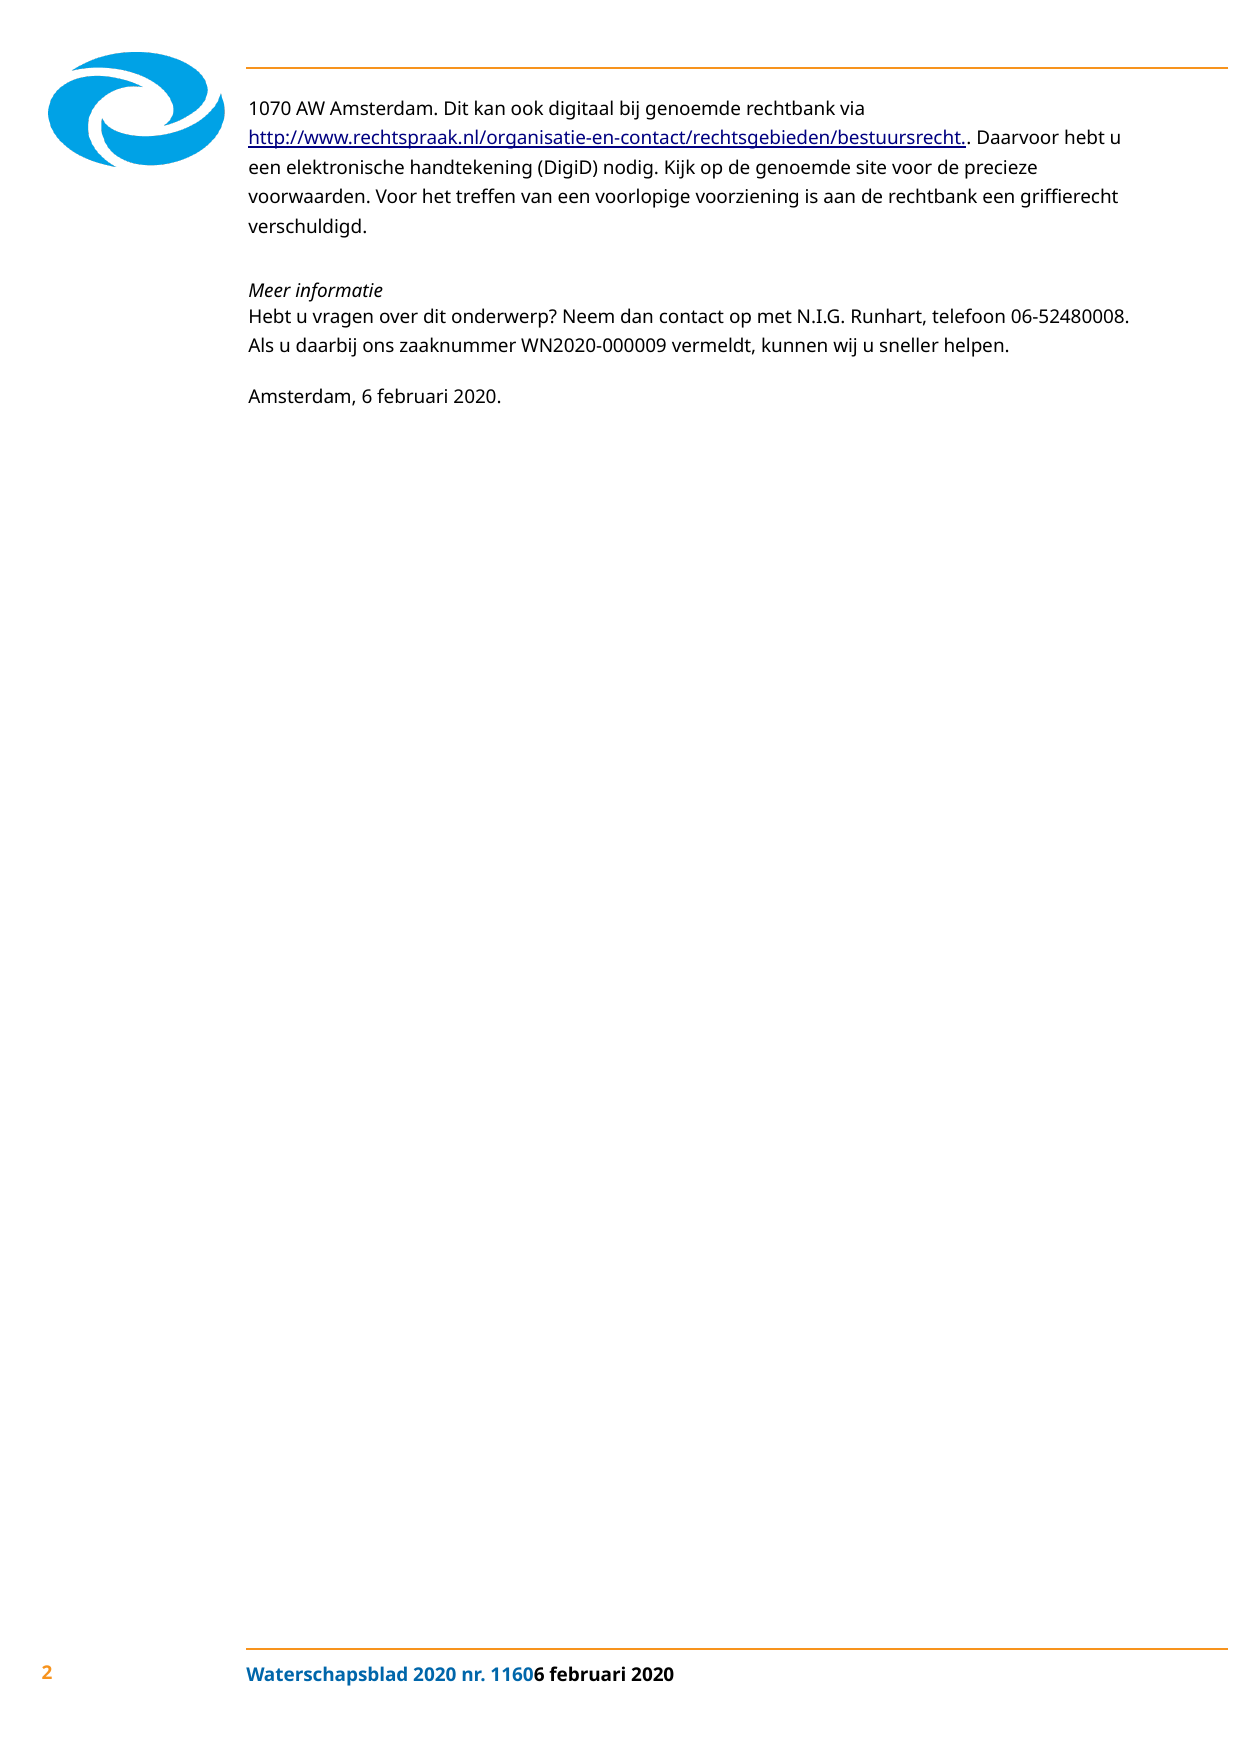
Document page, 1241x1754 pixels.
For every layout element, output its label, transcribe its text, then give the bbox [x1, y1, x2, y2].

picture [41, 47, 231, 172]
text Meer informatie [248, 277, 1152, 303]
text Amsterdam, 6 februari 2020. [248, 383, 1152, 408]
text 1070 AW Amsterdam. Dit kan ook digitaal bij genoemde rechtbank via http://www.rechtspraak.nl/organisatie-en-contact/rechtsgebieden/bestuursrecht.. Daarvoor hebt u een elektronische handtekening (DigiD) nodig. Kijk op de genoemde site voor de precieze voorwaarden. Voor het treffen van een voorlopige voorziening is aan de rechtbank een griffierecht verschuldigd. [248, 95, 1152, 239]
text Hebt u vragen over dit onderwerp? Neem dan contact op met N.I.G. Runhart, telefoon 06-52480008. Als u daarbij ons zaaknummer WN2020-000009 vermeldt, kunnen wij u sneller helpen. [248, 303, 1152, 358]
